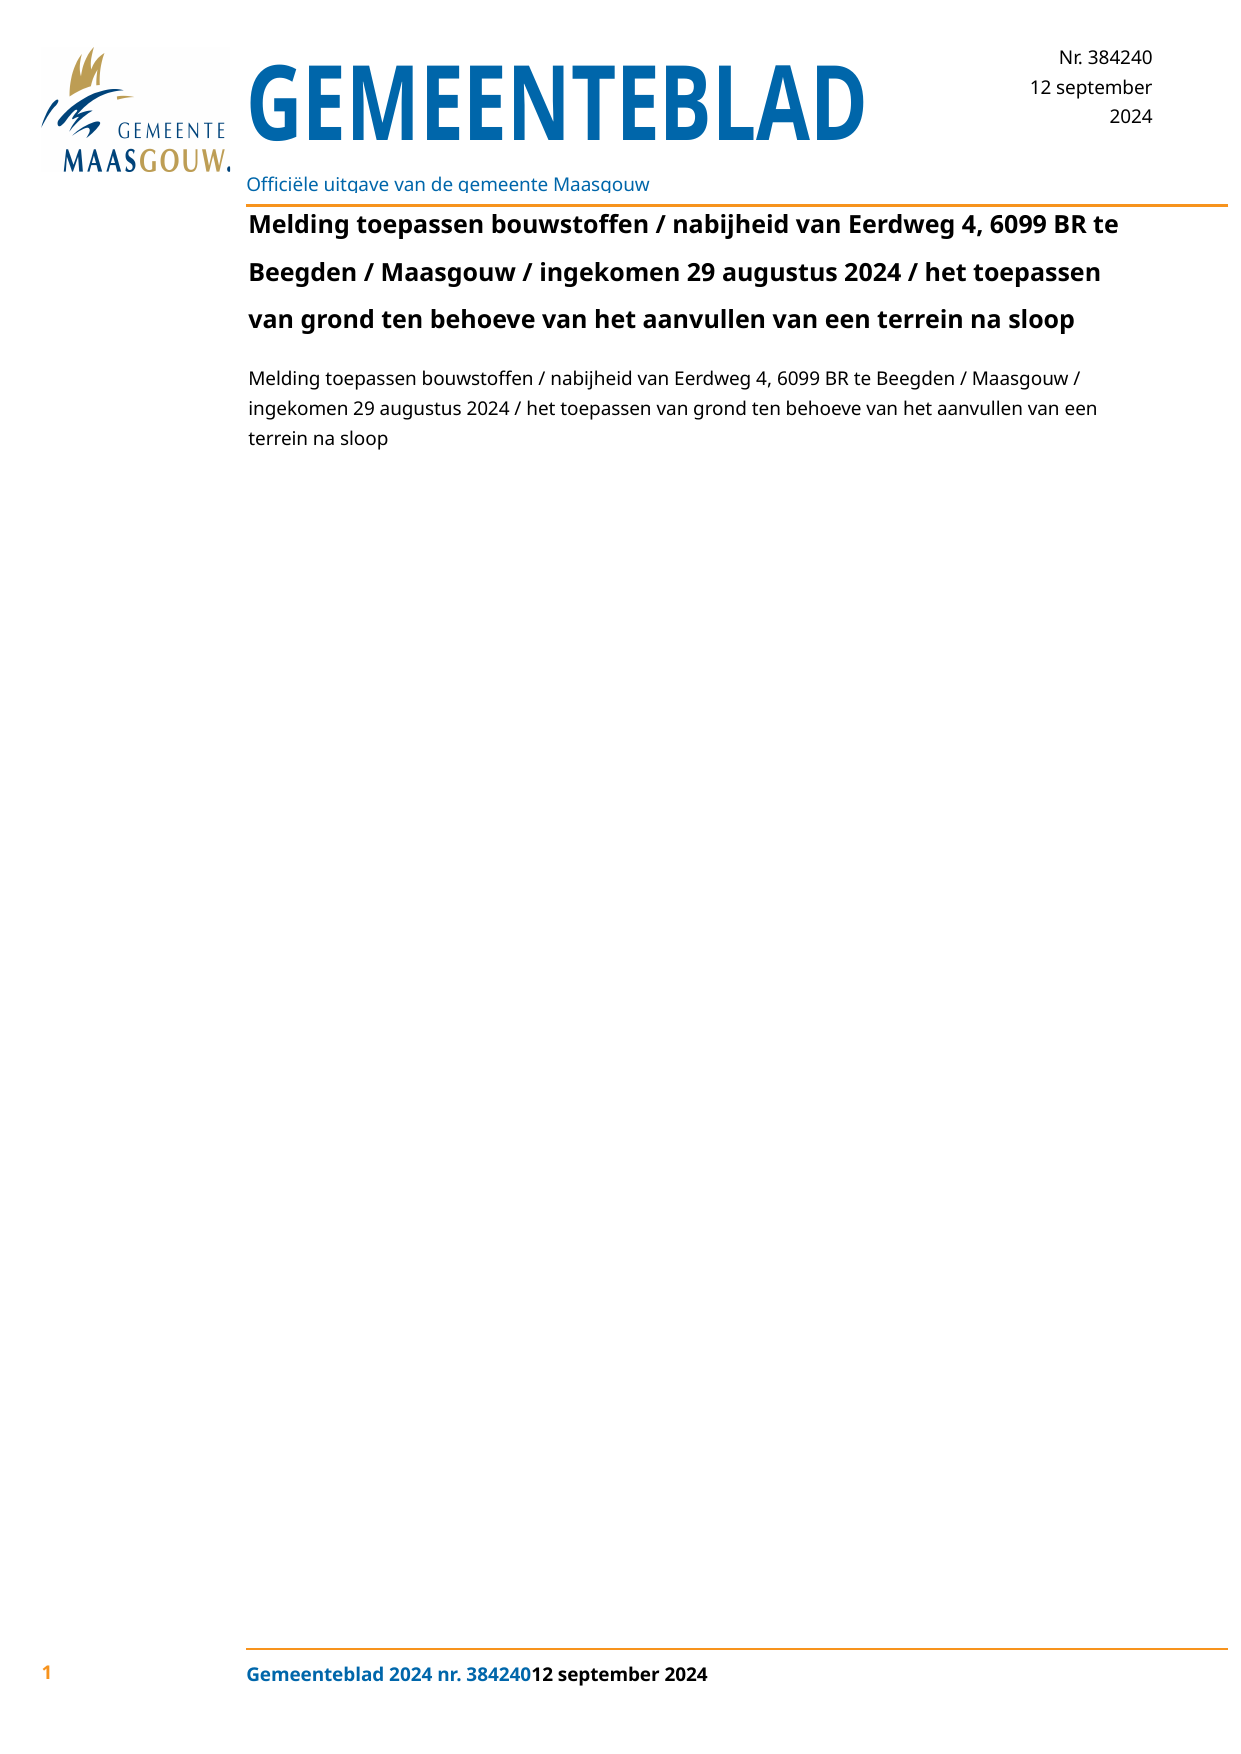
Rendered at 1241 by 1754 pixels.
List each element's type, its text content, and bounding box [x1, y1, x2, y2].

picture [41, 47, 231, 172]
text Melding toepassen bouwstoffen / nabijheid van Eerdweg 4, 6099 BR te Beegden / Maasgouw / ingekomen 29 augustus 2024 / het toepassen van grond ten behoeve van het aanvullen van een terrein na sloop [248, 207, 1152, 336]
text Melding toepassen bouwstoffen / nabijheid van Eerdweg 4, 6099 BR te Beegden / Maasgouw / ingekomen 29 augustus 2024 / het toepassen van grond ten behoeve van het aanvullen van een terrein na sloop [248, 366, 1152, 450]
